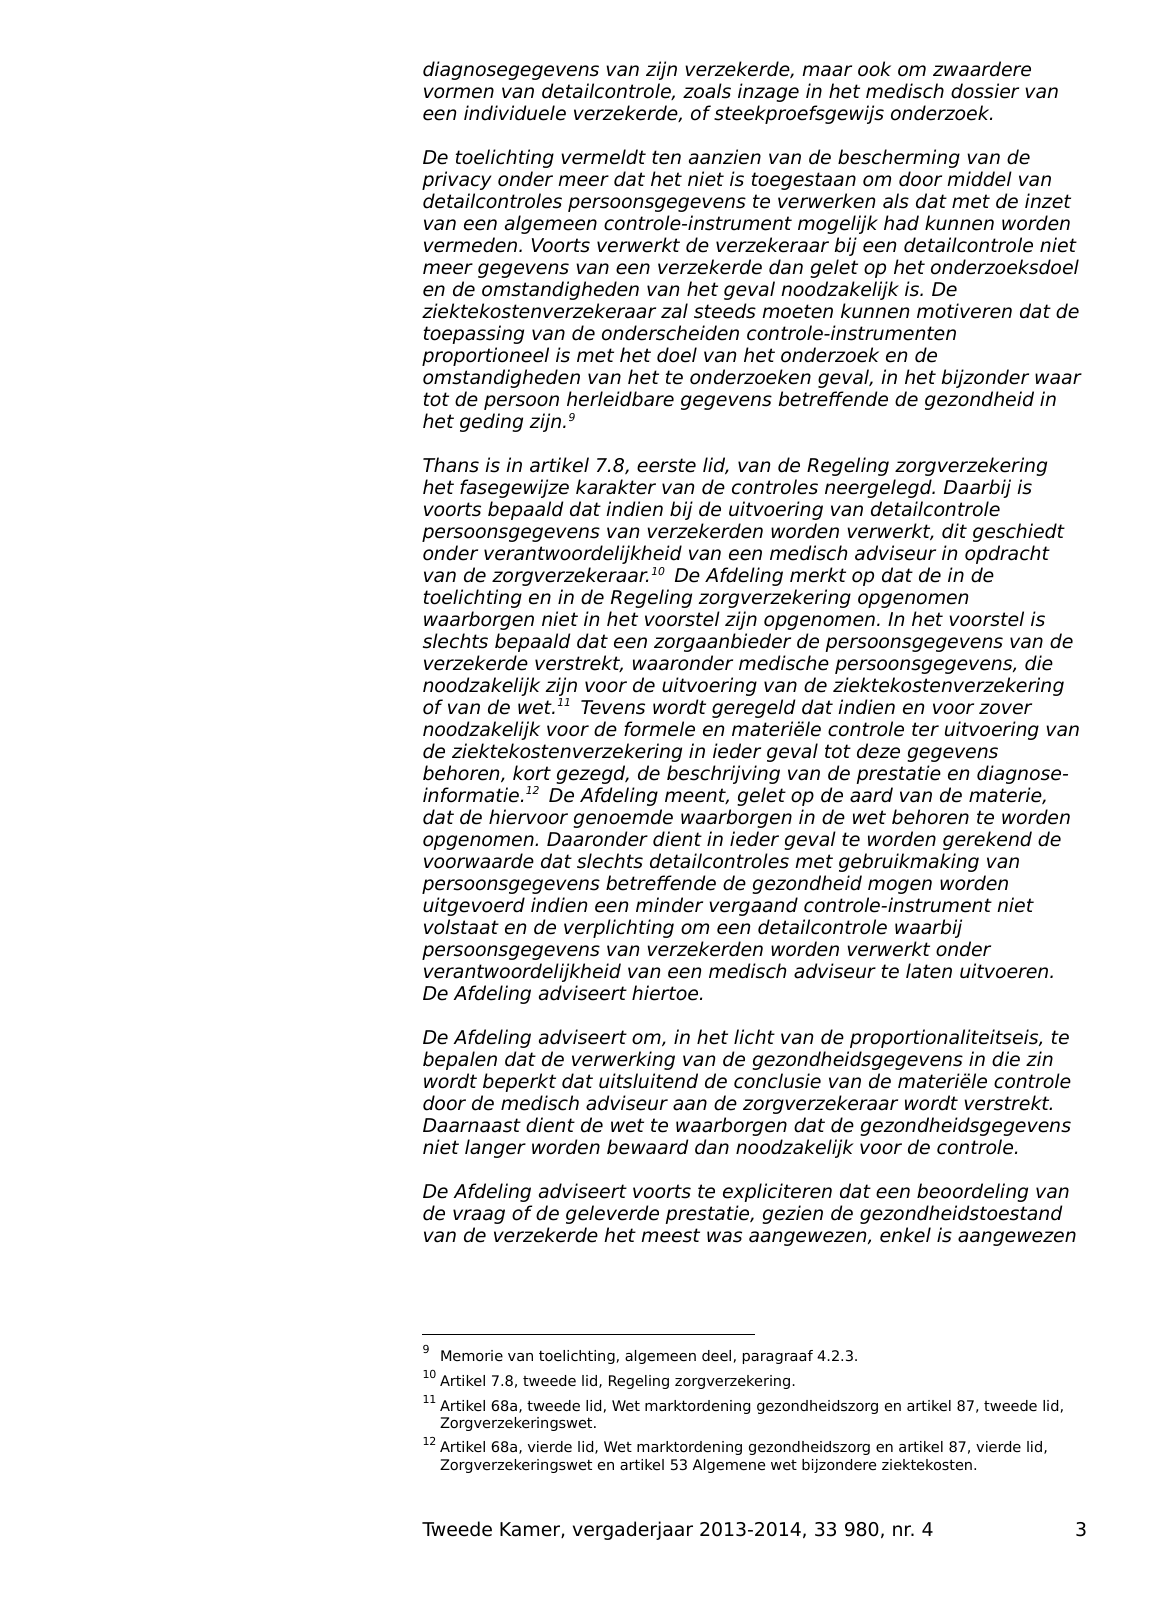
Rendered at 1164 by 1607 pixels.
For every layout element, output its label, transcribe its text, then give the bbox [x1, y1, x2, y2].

text Artikel 68a, tweede lid, Wet marktordening gezondheidszorg en artikel 87, tweede lid, Zorgverzekeringswet. [422, 1393, 1087, 1432]
text diagnosegegevens van zijn verzekerde, maar ook om zwaardere vormen van detailcontrole, zoals inzage in het medisch dossier van een individuele verzekerde, of steekproefsgewijs onderzoek. [422, 59, 1087, 125]
text Memorie van toelichting, algemeen deel, paragraaf 4.2.3. [422, 1343, 1087, 1366]
text De Afdeling adviseert voorts te expliciteren dat een beoordeling van de vraag of de geleverde prestatie, gezien de gezondheidstoestand van de verzekerde het meest was aangewezen, enkel is aangewezen [422, 1181, 1087, 1247]
text Artikel 68a, vierde lid, Wet marktordening gezondheidszorg en artikel 87, vierde lid, Zorgverzekeringswet en artikel 53 Algemene wet bijzondere ziektekosten. [422, 1435, 1087, 1474]
text De Afdeling adviseert om, in het licht van de proportionaliteitseis, te bepalen dat de verwerking van de gezondheidsgegevens in die zin wordt beperkt dat uitsluitend de conclusie van de materiële controle door de medisch adviseur aan de zorgverzekeraar wordt verstrekt. Daarnaast dient de wet te waarborgen dat de gezondheidsgegevens niet langer worden bewaard dan noodzakelijk voor de controle. [422, 1027, 1087, 1159]
text Thans is in artikel 7.8, eerste lid, van de Regeling zorgverzekering het fasegewijze karakter van de controles neergelegd. Daarbij is voorts bepaald dat indien bij de uitvoering van detailcontrole persoonsgegevens van verzekerden worden verwerkt, dit geschiedt onder verantwoordelijkheid van een medisch adviseur in opdracht van de zorgverzekeraar. De Afdeling merkt op dat de in de toelichting en in de Regeling zorgverzekering opgenomen waarborgen niet in het voorstel zijn opgenomen. In het voorstel is slechts bepaald dat een zorgaanbieder de persoonsgegevens van de verzekerde verstrekt, waaronder medische persoonsgegevens, die noodzakelijk zijn voor de uitvoering van de ziektekostenverzekering of van de wet. Tevens wordt geregeld dat indien en voor zover noodzakelijk voor de formele en materiële controle ter uitvoering van de ziektekostenverzekering in ieder geval tot deze gegevens behoren, kort gezegd, de beschrijving van de prestatie en diagnose-informatie. De Afdeling meent, gelet op de aard van de materie, dat de hiervoor genoemde waarborgen in de wet behoren te worden opgenomen. Daaronder dient in ieder geval te worden gerekend de voorwaarde dat slechts detailcontroles met gebruikmaking van persoonsgegevens betreffende de gezondheid mogen worden uitgevoerd indien een minder vergaand controle-instrument niet volstaat en de verplichting om een detailcontrole waarbij persoonsgegevens van verzekerden worden verwerkt onder verantwoordelijkheid van een medisch adviseur te laten uitvoeren. De Afdeling adviseert hiertoe. [422, 455, 1087, 1004]
text De toelichting vermeldt ten aanzien van de bescherming van de privacy onder meer dat het niet is toegestaan om door middel van detailcontroles persoonsgegevens te verwerken als dat met de inzet van een algemeen controle-instrument mogelijk had kunnen worden vermeden. Voorts verwerkt de verzekeraar bij een detailcontrole niet meer gegevens van een verzekerde dan gelet op het onderzoeksdoel en de omstandigheden van het geval noodzakelijk is. De ziektekostenverzekeraar zal steeds moeten kunnen motiveren dat de toepassing van de onderscheiden controle-instrumenten proportioneel is met het doel van het onderzoek en de omstandigheden van het te onderzoeken geval, in het bijzonder waar tot de persoon herleidbare gegevens betreffende de gezondheid in het geding zijn. [422, 147, 1087, 433]
text Artikel 7.8, tweede lid, Regeling zorgverzekering. [422, 1368, 1087, 1391]
